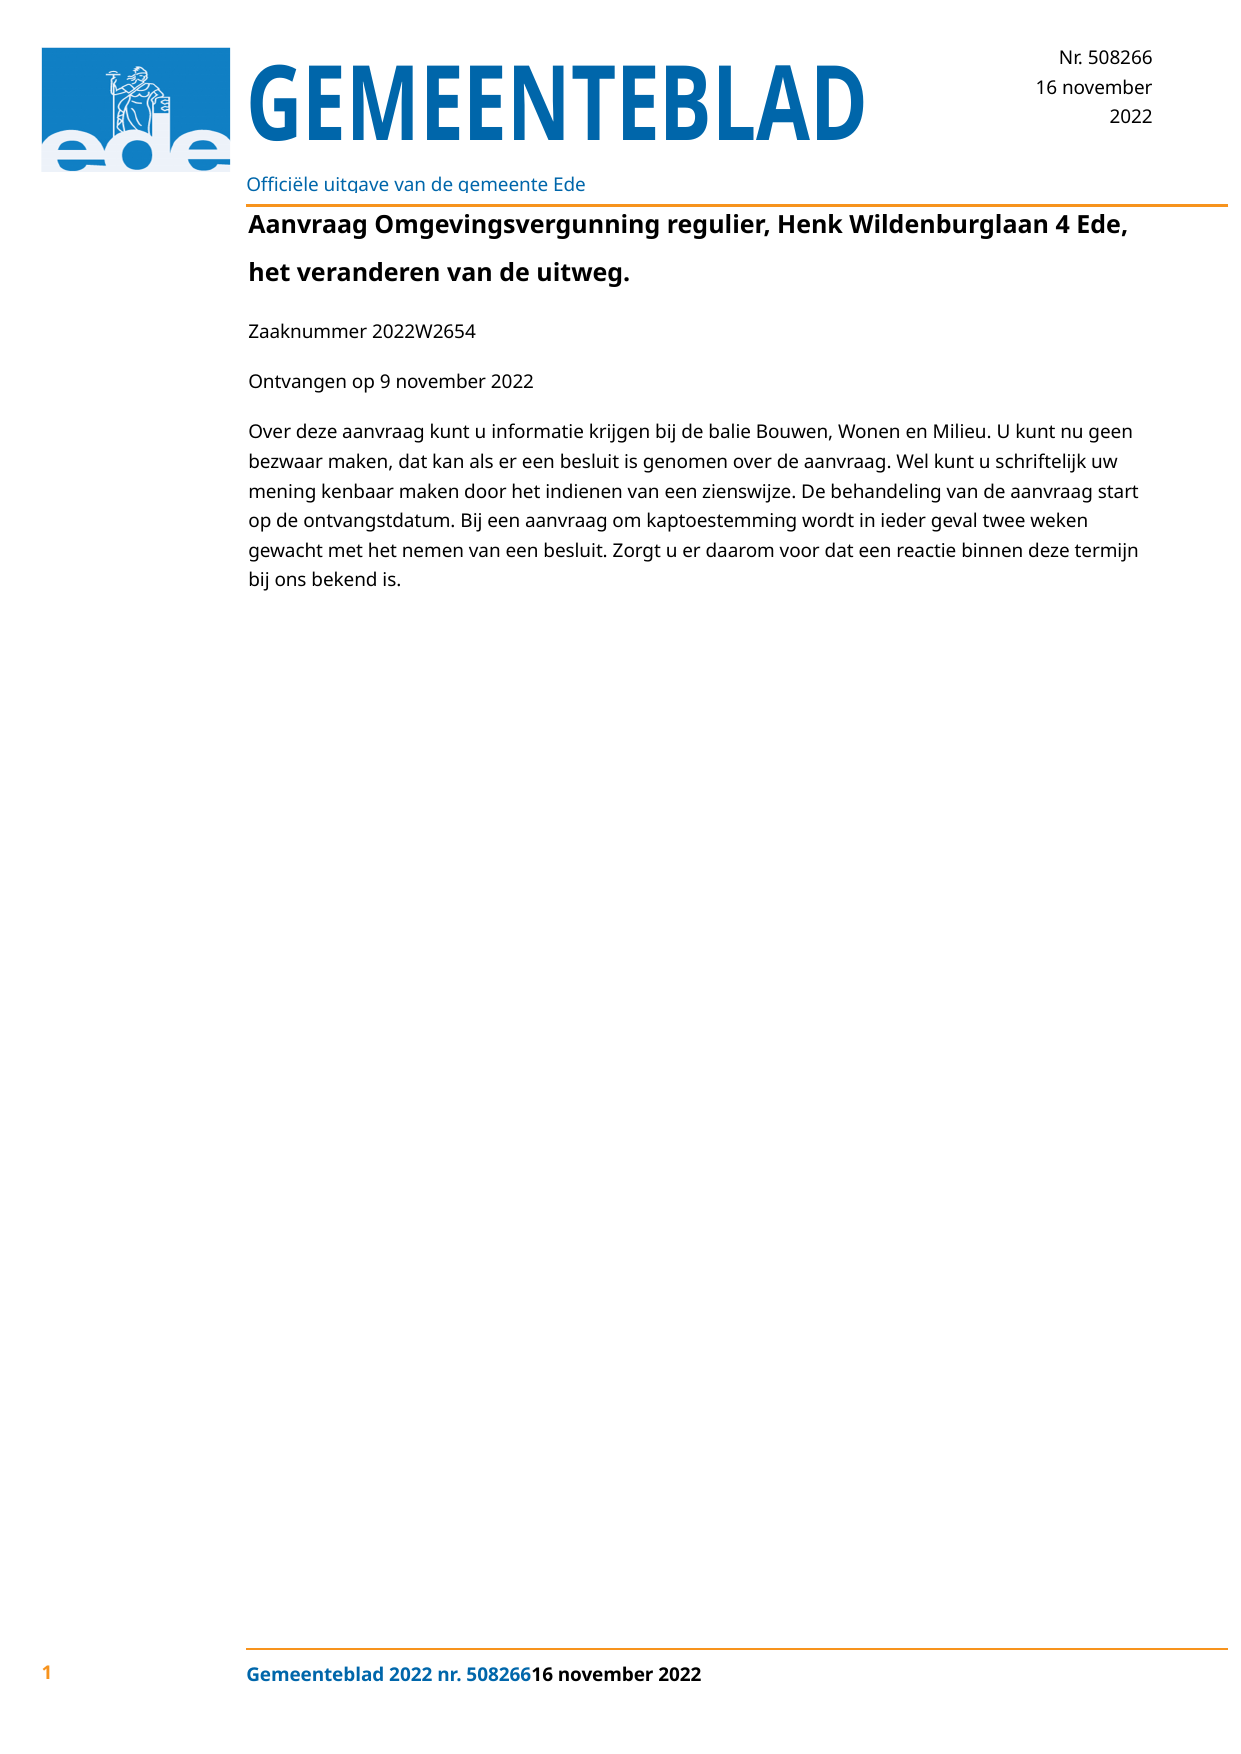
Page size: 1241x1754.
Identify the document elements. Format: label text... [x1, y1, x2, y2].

text Over deze aanvraag kunt u informatie krijgen bij de balie Bouwen, Wonen en Milieu. U kunt nu geen bezwaar maken, dat kan als er een besluit is genomen over de aanvraag. Wel kunt u schriftelijk uw mening kenbaar maken door het indienen van een zienswijze. De behandeling van de aanvraag start op de ontvangstdatum. Bij een aanvraag om kaptoestemming wordt in ieder geval twee weken gewacht met het nemen van een besluit. Zorgt u er daarom voor dat een reactie binnen deze termijn bij ons bekend is. [248, 419, 1152, 592]
picture [41, 47, 231, 172]
text Zaaknummer 2022W2654 [248, 318, 1152, 344]
text Aanvraag Omgevingsvergunning regulier, Henk Wildenburglaan 4 Ede, het veranderen van de uitweg. [248, 207, 1152, 288]
text Ontvangen op 9 november 2022 [248, 368, 1152, 394]
